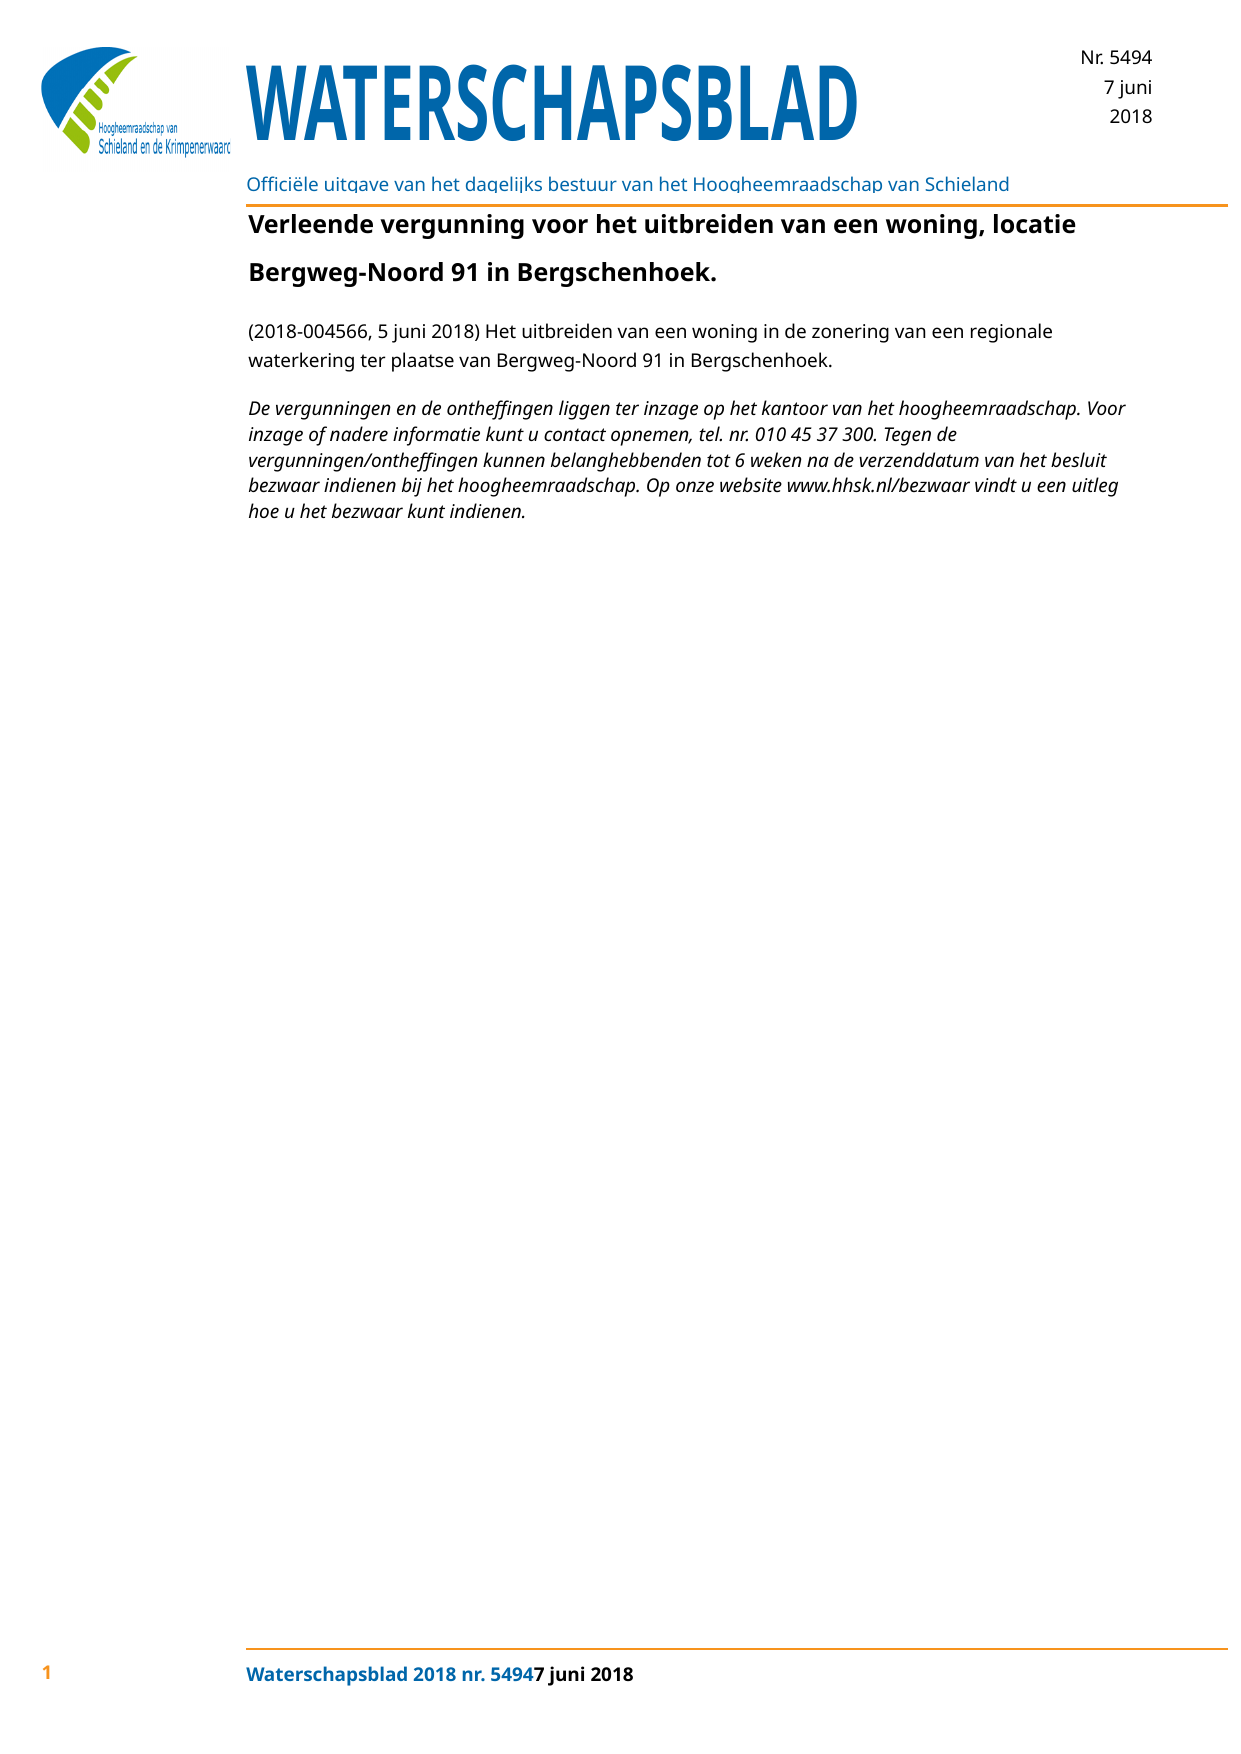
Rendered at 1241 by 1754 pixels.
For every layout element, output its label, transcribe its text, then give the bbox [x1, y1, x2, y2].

text Verleende vergunning voor het uitbreiden van een woning, locatie Bergweg-Noord 91 in Bergschenhoek. [248, 207, 1152, 288]
text (2018-004566, 5 juni 2018) Het uitbreiden van een woning in de zonering van een regionale waterkering ter plaatse van Bergweg-Noord 91 in Bergschenhoek. [248, 318, 1152, 373]
text De vergunningen en de ontheffingen liggen ter inzage op het kantoor van het hoogheemraadschap. Voor inzage of nadere informatie kunt u contact opnemen, tel. nr. 010 45 37 300. Tegen de vergunningen/ontheffingen kunnen belanghebbenden tot 6 weken na de verzenddatum van het besluit bezwaar indienen bij het hoogheemraadschap. Op onze website www.hhsk.nl/bezwaar vindt u een uitleg hoe u het bezwaar kunt indienen. [248, 395, 1152, 524]
picture [41, 47, 231, 172]
